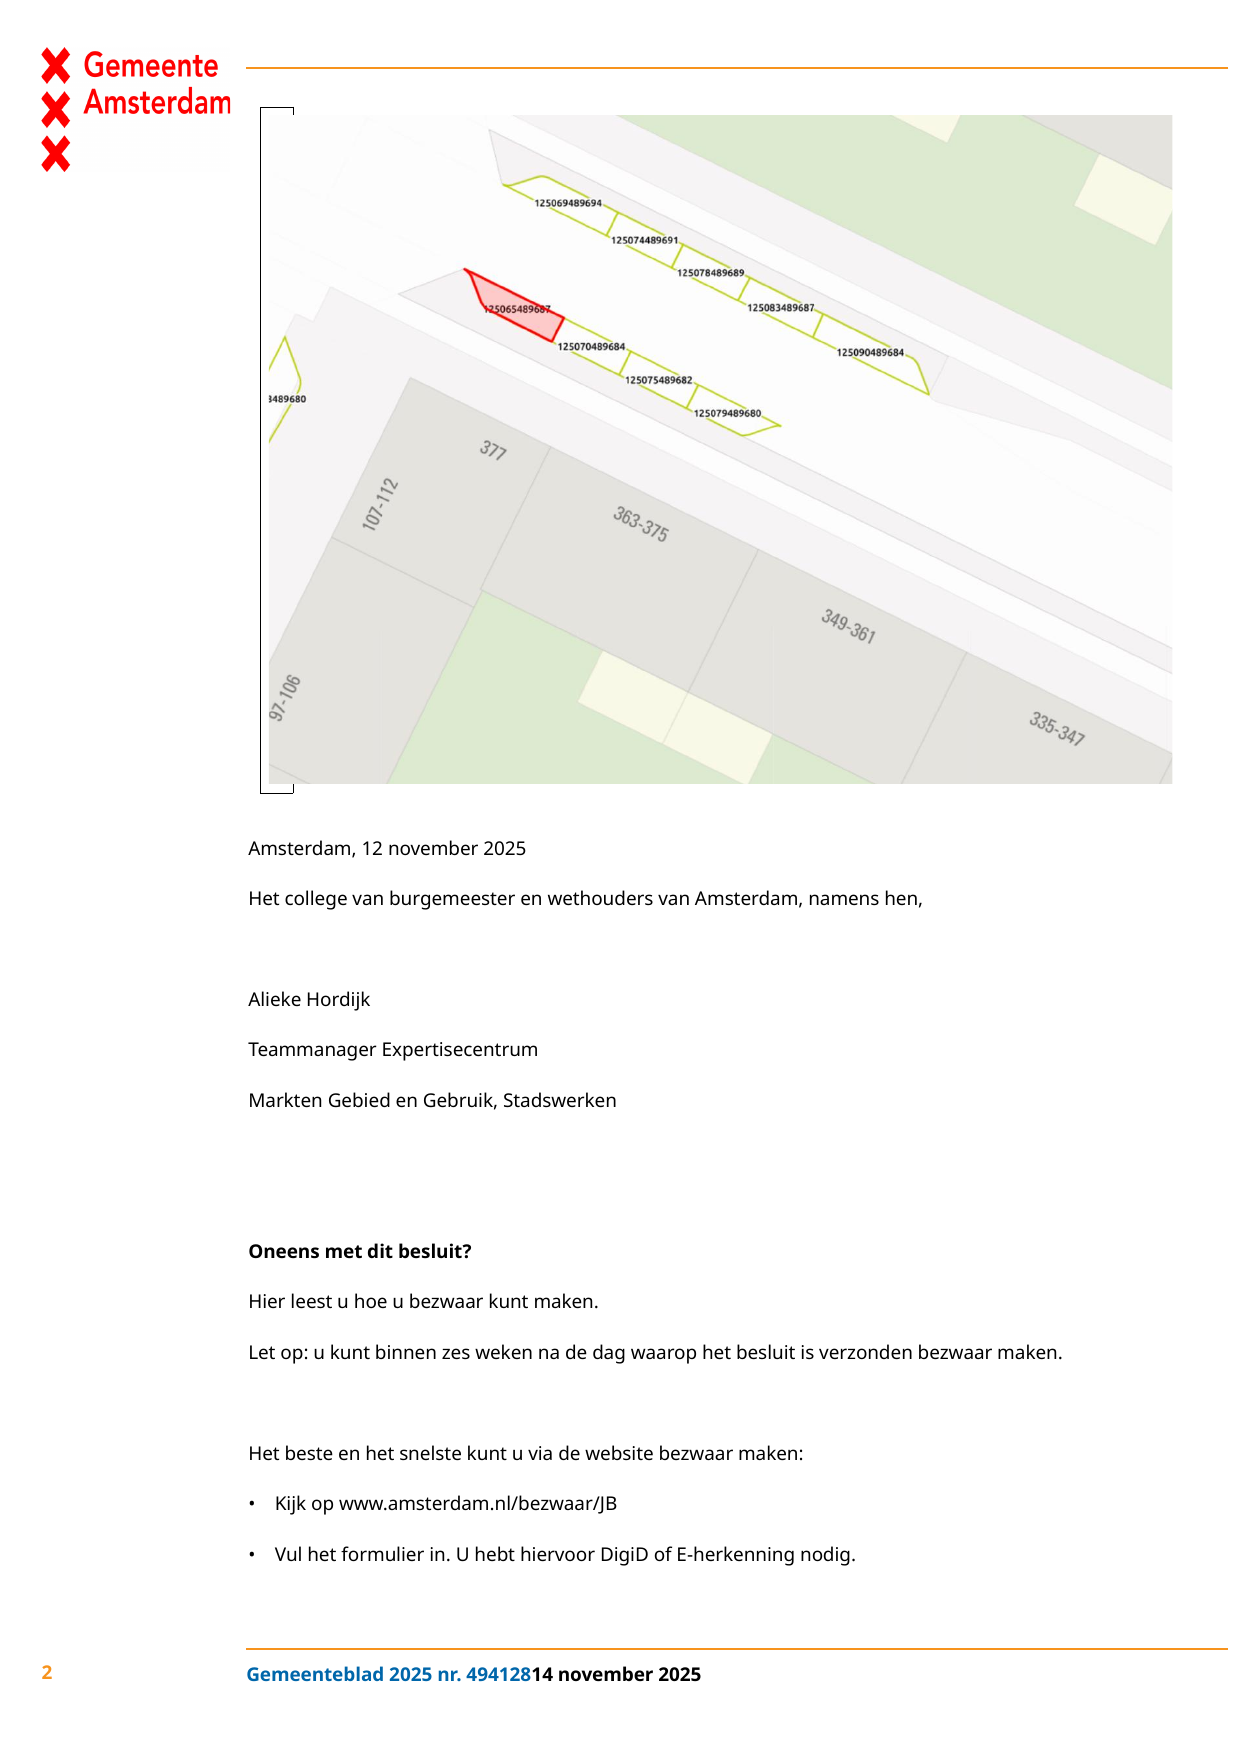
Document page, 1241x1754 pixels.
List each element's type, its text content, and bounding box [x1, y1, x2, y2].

text Hier leest u hoe u bezwaar kunt maken. [248, 1289, 1152, 1314]
text Oneens met dit besluit? [248, 1238, 1152, 1264]
text • Kijk op www.amsterdam.nl/bezwaar/JB [248, 1490, 1152, 1516]
text Markten Gebied en Gebruik, Stadswerken [248, 1087, 1152, 1113]
text Teammanager Expertisecentrum [248, 1037, 1152, 1062]
text Amsterdam, 12 november 2025 [248, 835, 1152, 861]
picture [268, 115, 1173, 784]
text • Vul het formulier in. U hebt hiervoor DigiD of E-herkenning nodig. [248, 1541, 1152, 1567]
text Het college van burgemeester en wethouders van Amsterdam, namens hen, [248, 885, 1152, 911]
text Let op: u kunt binnen zes weken na de dag waarop het besluit is verzonden bezwaar maken. [248, 1339, 1152, 1365]
picture [41, 47, 231, 172]
text Alieke Hordijk [248, 986, 1152, 1012]
text Het beste en het snelste kunt u via de website bezwaar maken: [248, 1440, 1152, 1466]
